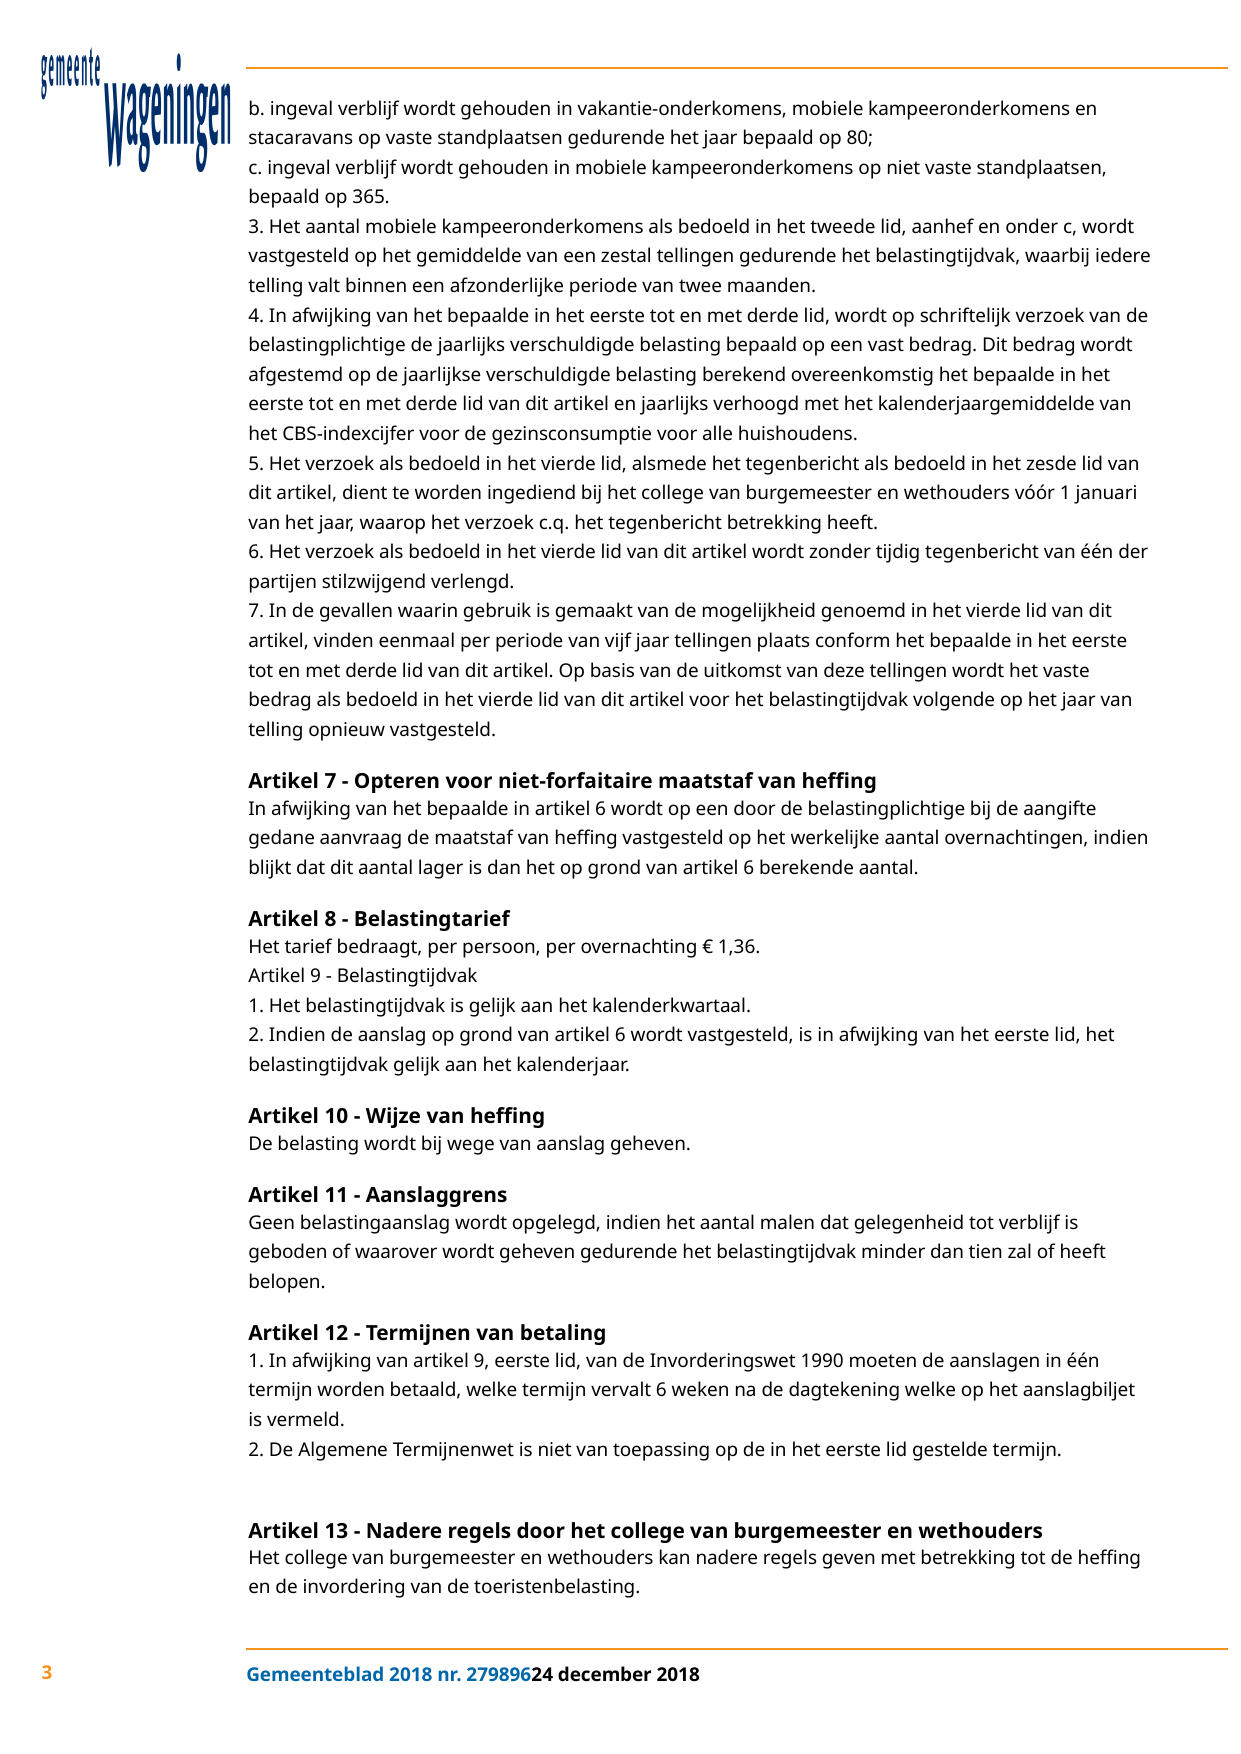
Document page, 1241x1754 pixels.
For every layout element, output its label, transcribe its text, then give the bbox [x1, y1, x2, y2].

text In afwijking van het bepaalde in artikel 6 wordt op een door de belastingplichtige bij de aangifte gedane aanvraag de maatstaf van heffing vastgesteld op het werkelijke aantal overnachtingen, indien blijkt dat dit aantal lager is dan het op grond van artikel 6 berekende aantal. [248, 795, 1152, 880]
text Artikel 13 - Nadere regels door het college van burgemeester en wethouders [248, 1516, 1152, 1544]
text 3. Het aantal mobiele kampeeronderkomens als bedoeld in het tweede lid, aanhef en onder c, wordt vastgesteld op het gemiddelde van een zestal tellingen gedurende het belastingtijdvak, waarbij iedere telling valt binnen een afzonderlijke periode van twee maanden. [248, 213, 1152, 298]
text 1. In afwijking van artikel 9, eerste lid, van de Invorderingswet 1990 moeten de aanslagen in één termijn worden betaald, welke termijn vervalt 6 weken na de dagtekening welke op het aanslagbiljet is vermeld. [248, 1347, 1152, 1432]
text 7. In de gevallen waarin gebruik is gemaakt van de mogelijkheid genoemd in het vierde lid van dit artikel, vinden eenmaal per periode van vijf jaar tellingen plaats conform het bepaalde in het eerste tot en met derde lid van dit artikel. Op basis van de uitkomst van deze tellingen wordt het vaste bedrag als bedoeld in het vierde lid van dit artikel voor het belastingtijdvak volgende op het jaar van telling opnieuw vastgesteld. [248, 598, 1152, 742]
text 2. De Algemene Termijnenwet is niet van toepassing op de in het eerste lid gestelde termijn. [248, 1436, 1152, 1461]
text Het college van burgemeester en wethouders kan nadere regels geven met betrekking tot de heffing en de invordering van de toeristenbelasting. [248, 1544, 1152, 1599]
text Het tarief bedraagt, per persoon, per overnachting € 1,36. [248, 933, 1152, 959]
text Geen belastingaanslag wordt opgelegd, indien het aantal malen dat gelegenheid tot verblijf is geboden of waarover wordt geheven gedurende het belastingtijdvak minder dan tien zal of heeft belopen. [248, 1209, 1152, 1294]
picture [41, 47, 231, 172]
text Artikel 10 - Wijze van heffing [248, 1102, 1152, 1130]
text De belasting wordt bij wege van aanslag geheven. [248, 1130, 1152, 1156]
text Artikel 12 - Termijnen van betaling [248, 1318, 1152, 1347]
text Artikel 11 - Aanslaggrens [248, 1181, 1152, 1209]
text 1. Het belastingtijdvak is gelijk aan het kalenderkwartaal. [248, 992, 1152, 1018]
text 2. Indien de aanslag op grond van artikel 6 wordt vastgesteld, is in afwijking van het eerste lid, het belastingtijdvak gelijk aan het kalenderjaar. [248, 1022, 1152, 1077]
text b. ingeval verblijf wordt gehouden in vakantie-onderkomens, mobiele kampeeronderkomens en stacaravans op vaste standplaatsen gedurende het jaar bepaald op 80; [248, 95, 1152, 150]
text 5. Het verzoek als bedoeld in het vierde lid, alsmede het tegenbericht als bedoeld in het zesde lid van dit artikel, dient te worden ingediend bij het college van burgemeester en wethouders vóór 1 januari van het jaar, waarop het verzoek c.q. het tegenbericht betrekking heeft. [248, 450, 1152, 535]
text Artikel 9 - Belastingtijdvak [248, 962, 1152, 988]
text Artikel 8 - Belastingtarief [248, 904, 1152, 933]
text c. ingeval verblijf wordt gehouden in mobiele kampeeronderkomens op niet vaste standplaatsen, bepaald op 365. [248, 154, 1152, 209]
text 6. Het verzoek als bedoeld in het vierde lid van dit artikel wordt zonder tijdig tegenbericht van één der partijen stilzwijgend verlengd. [248, 538, 1152, 594]
text 4. In afwijking van het bepaalde in het eerste tot en met derde lid, wordt op schriftelijk verzoek van de belastingplichtige de jaarlijks verschuldigde belasting bepaald op een vast bedrag. Dit bedrag wordt afgestemd op de jaarlijkse verschuldigde belasting berekend overeenkomstig het bepaalde in het eerste tot en met derde lid van dit artikel en jaarlijks verhoogd met het kalenderjaargemiddelde van het CBS-indexcijfer voor de gezinsconsumptie voor alle huishoudens. [248, 302, 1152, 446]
text Artikel 7 - Opteren voor niet-forfaitaire maatstaf van heffing [248, 766, 1152, 795]
